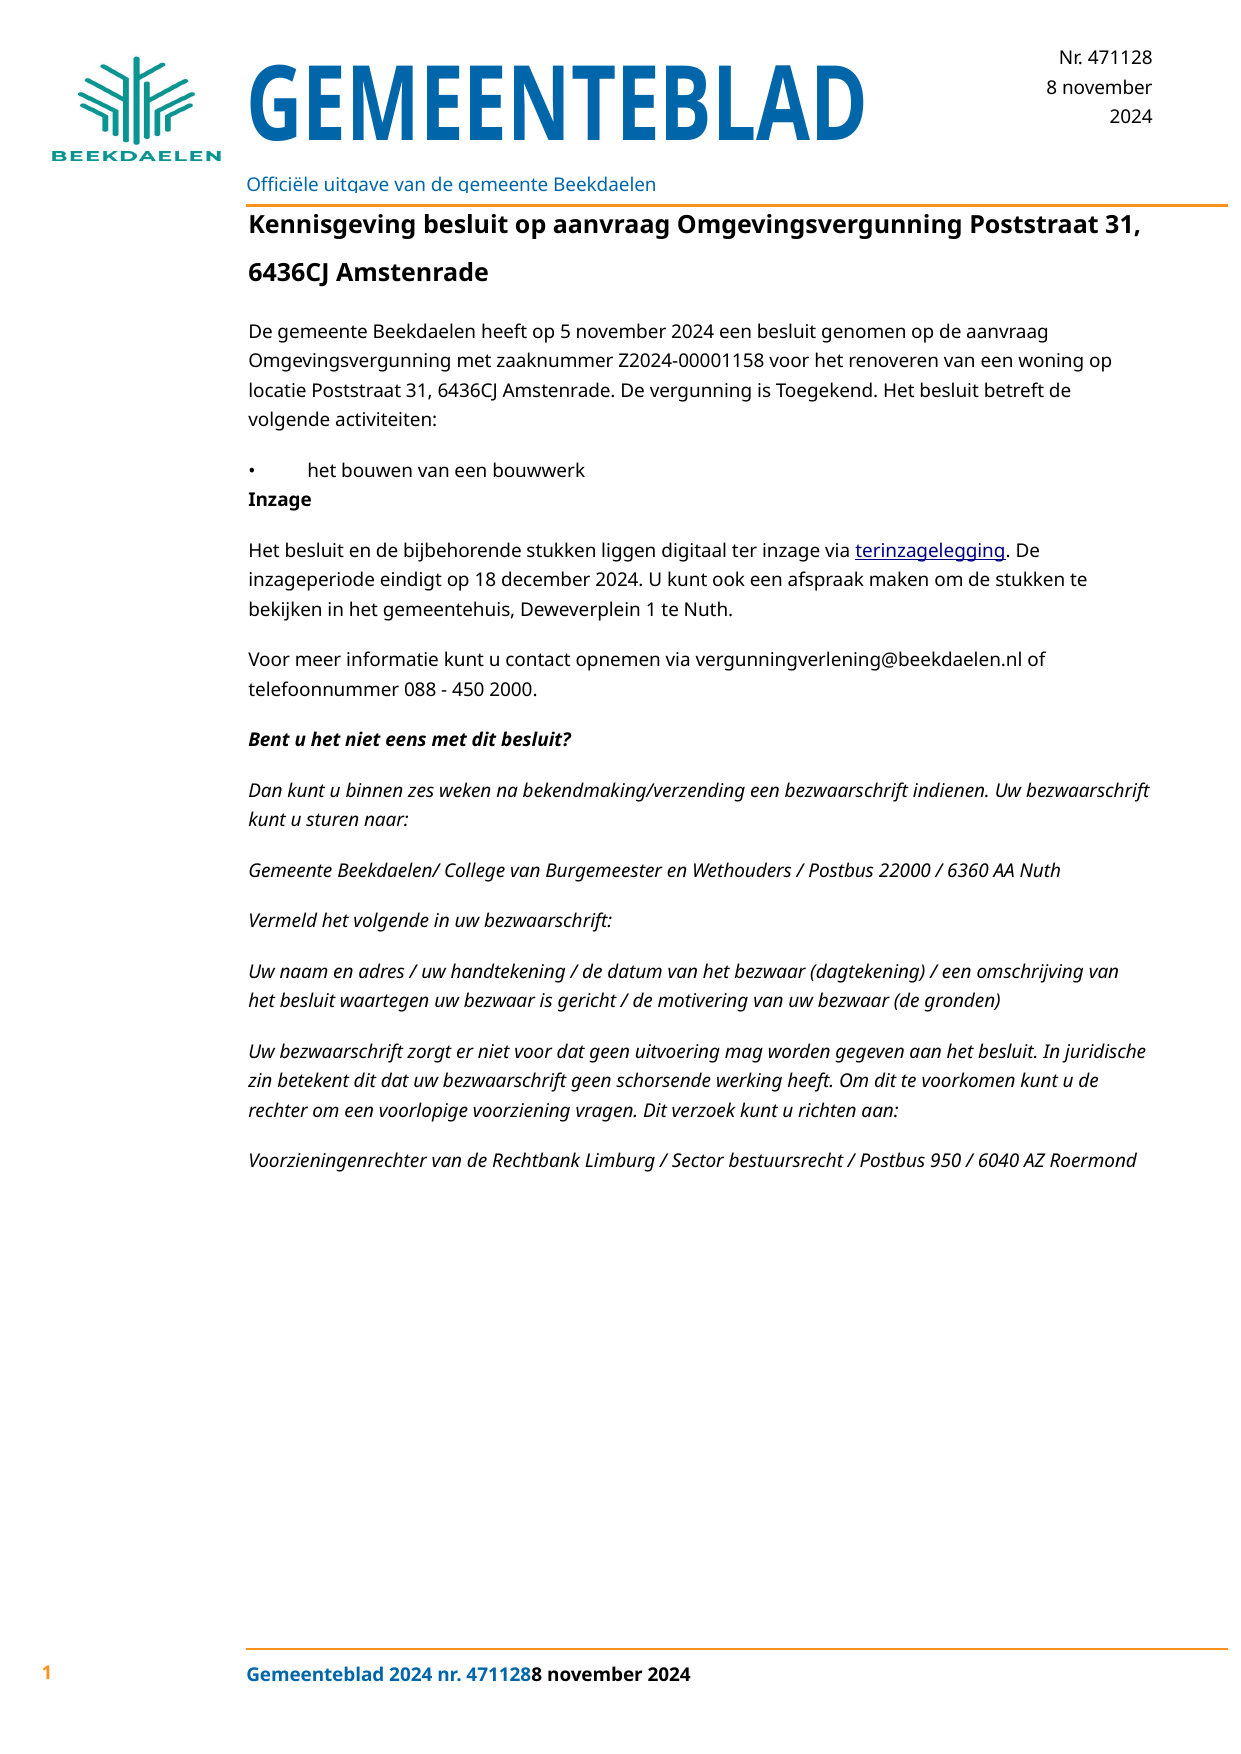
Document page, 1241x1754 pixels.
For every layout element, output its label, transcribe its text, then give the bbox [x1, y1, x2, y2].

text De gemeente Beekdaelen heeft op 5 november 2024 een besluit genomen op de aanvraag Omgevingsvergunning met zaaknummer Z2024-00001158 voor het renoveren van een woning op locatie Poststraat 31, 6436CJ Amstenrade. De vergunning is Toegekend. Het besluit betreft de volgende activiteiten: [248, 318, 1152, 432]
text Dan kunt u binnen zes weken na bekendmaking/verzending een bezwaarschrift indienen. Uw bezwaarschrift kunt u sturen naar: [248, 777, 1152, 832]
text Het besluit en de bijbehorende stukken liggen digitaal ter inzage via terinzagelegging. De inzageperiode eindigt op 18 december 2024. U kunt ook een afspraak maken om de stukken te bekijken in het gemeentehuis, Deweverplein 1 te Nuth. [248, 537, 1152, 622]
text Vermeld het volgende in uw bezwaarschrift: [248, 907, 1152, 933]
text Uw bezwaarschrift zorgt er niet voor dat geen uitvoering mag worden gegeven aan het besluit. In juridische zin betekent dit dat uw bezwaarschrift geen schorsende werking heeft. Om dit te voorkomen kunt u de rechter om een voorlopige voorziening vragen. Dit verzoek kunt u richten aan: [248, 1038, 1152, 1123]
text Voorzieningenrechter van de Rechtbank Limburg / Sector bestuursrecht / Postbus 950 / 6040 AZ Roermond [248, 1147, 1152, 1173]
picture [41, 47, 231, 172]
text Gemeente Beekdaelen/ College van Burgemeester en Wethouders / Postbus 22000 / 6360 AA Nuth [248, 857, 1152, 883]
text Inzage [248, 487, 1152, 512]
text Bent u het niet eens met dit besluit? [248, 727, 1152, 752]
text Kennisgeving besluit op aanvraag Omgevingsvergunning Poststraat 31, 6436CJ Amstenrade [248, 207, 1152, 288]
text Uw naam en adres / uw handtekening / de datum van het bezwaar (dagtekening) / een omschrijving van het besluit waartegen uw bezwaar is gericht / de motivering van uw bezwaar (de gronden) [248, 958, 1152, 1013]
list het bouwen van een bouwwerk [248, 457, 1152, 483]
text Voor meer informatie kunt u contact opnemen via vergunningverlening@beekdaelen.nl of telefoonnummer 088 - 450 2000. [248, 647, 1152, 702]
